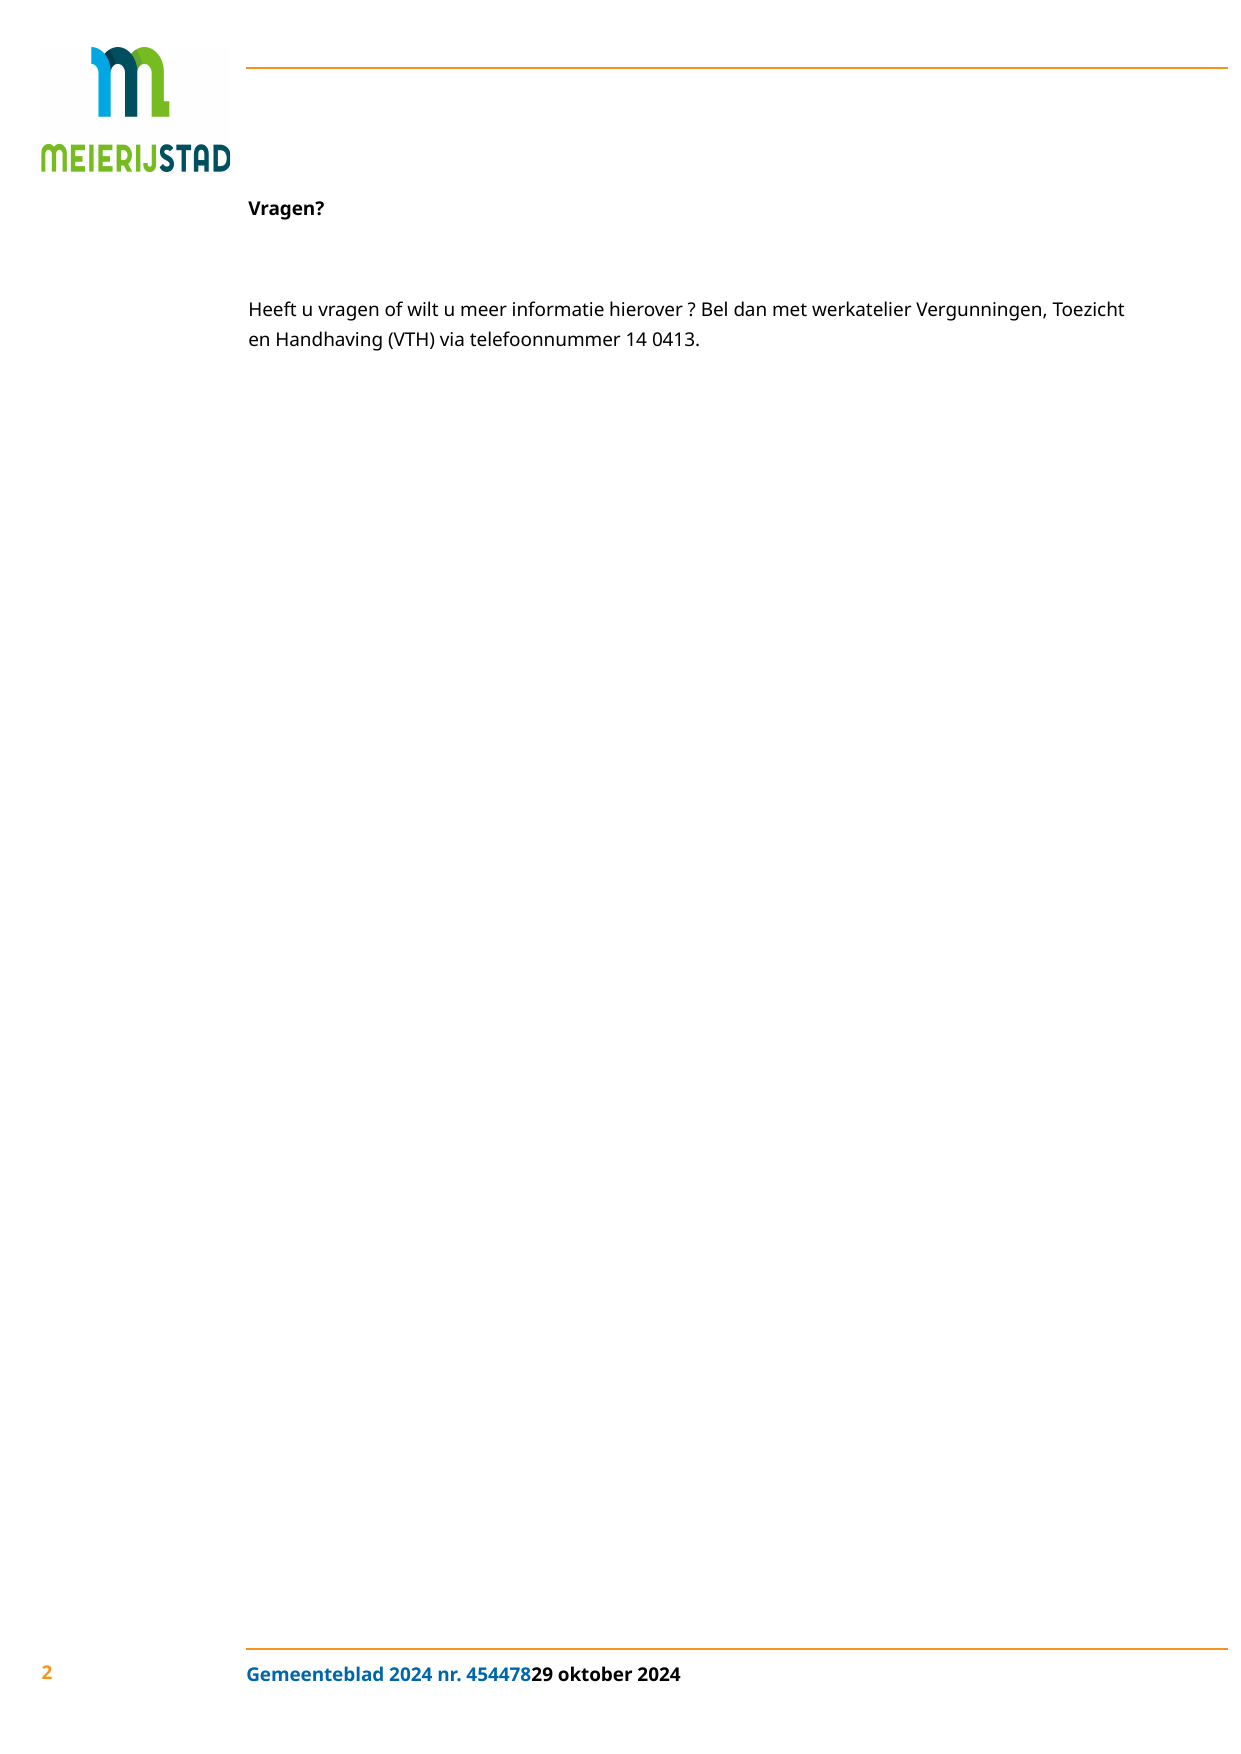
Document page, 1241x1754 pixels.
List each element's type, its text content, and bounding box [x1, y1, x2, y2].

text Heeft u vragen of wilt u meer informatie hierover ? Bel dan met werkatelier Vergunningen, Toezicht en Handhaving (VTH) via telefoonnummer 14 0413. [248, 296, 1152, 352]
picture [41, 47, 231, 172]
text Vragen? [248, 196, 1152, 221]
